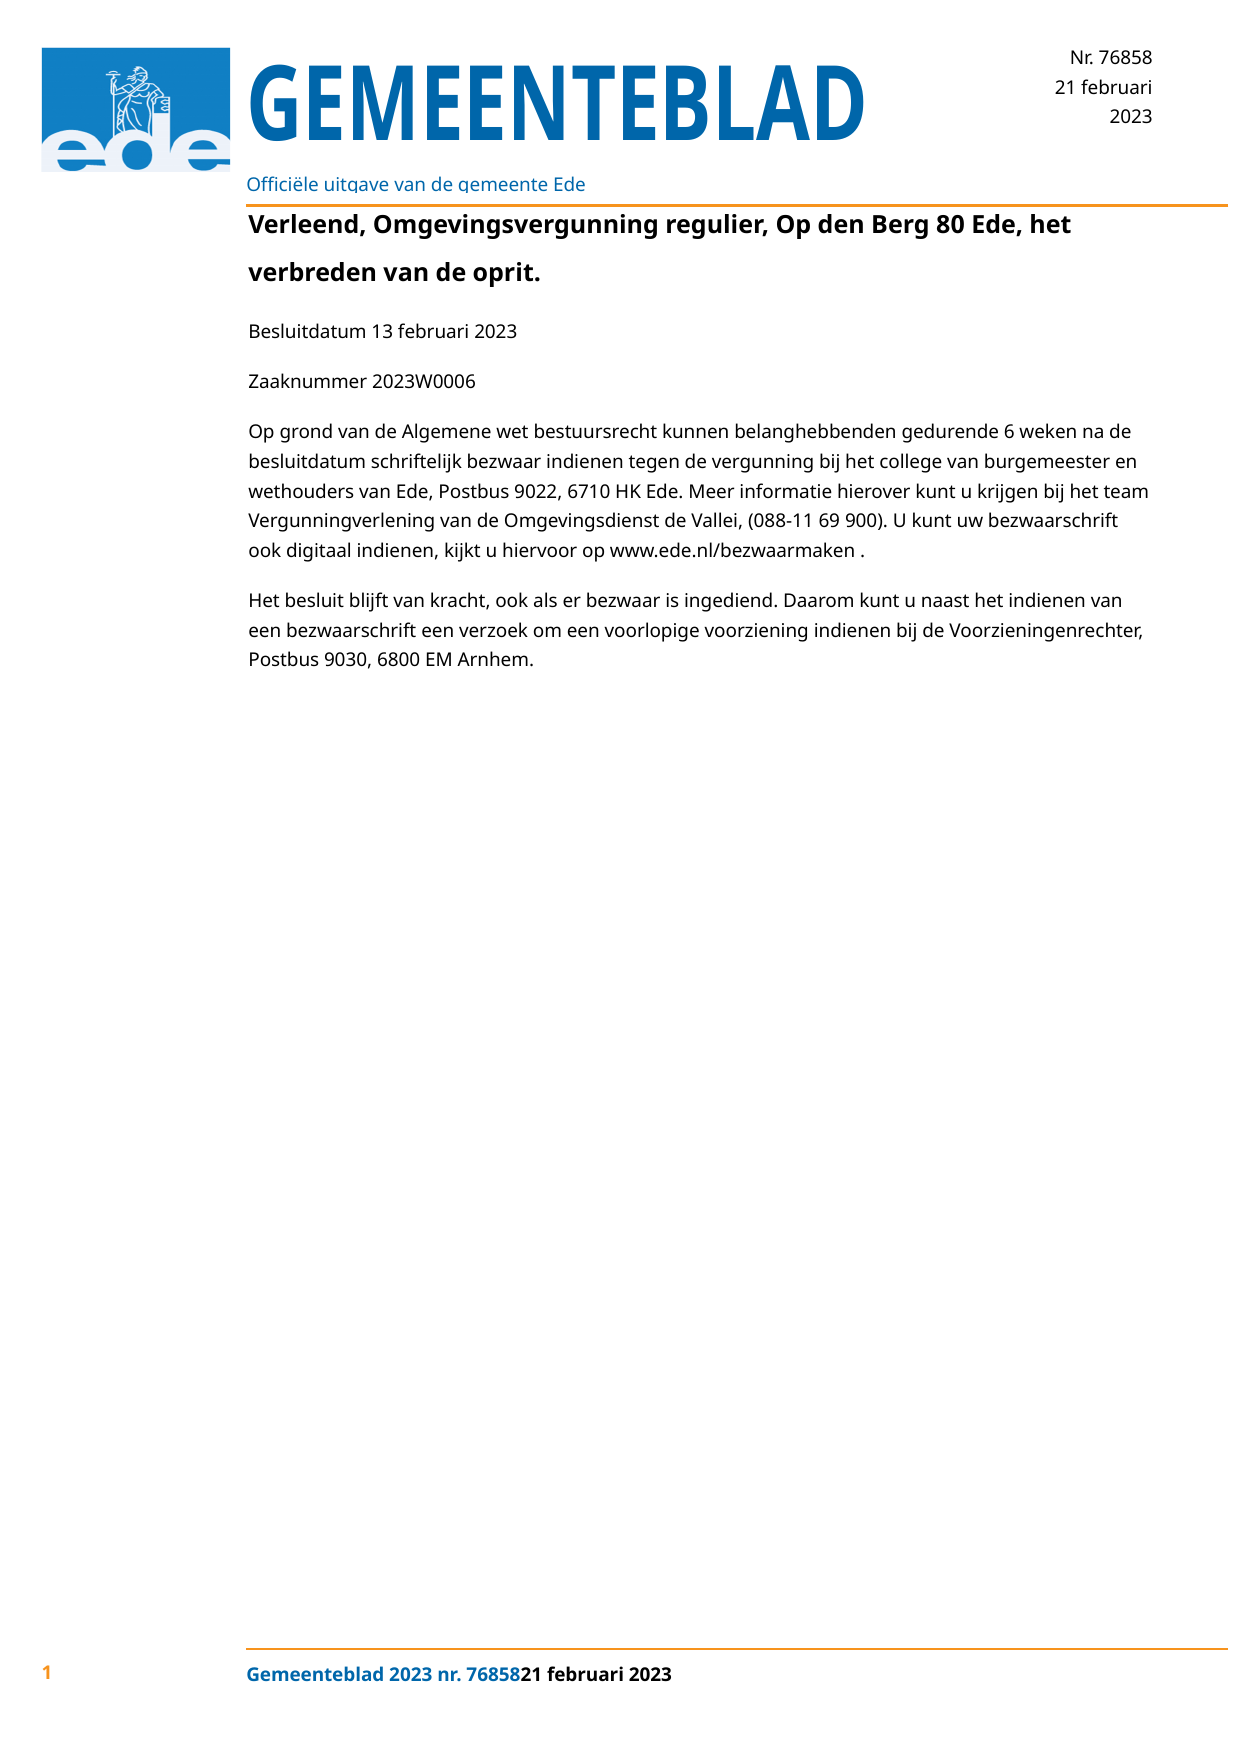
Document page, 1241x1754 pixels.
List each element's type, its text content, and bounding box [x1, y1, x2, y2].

text Op grond van de Algemene wet bestuursrecht kunnen belanghebbenden gedurende 6 weken na de besluitdatum schriftelijk bezwaar indienen tegen de vergunning bij het college van burgemeester en wethouders van Ede, Postbus 9022, 6710 HK Ede. Meer informatie hierover kunt u krijgen bij het team Vergunningverlening van de Omgevingsdienst de Vallei, (088-11 69 900). U kunt uw bezwaarschrift ook digitaal indienen, kijkt u hiervoor op www.ede.nl/bezwaarmaken . [248, 419, 1152, 563]
text Verleend, Omgevingsvergunning regulier, Op den Berg 80 Ede, het verbreden van de oprit. [248, 207, 1152, 288]
text Het besluit blijft van kracht, ook als er bezwaar is ingediend. Daarom kunt u naast het indienen van een bezwaarschrift een verzoek om een voorlopige voorziening indienen bij de Voorzieningenrechter, Postbus 9030, 6800 EM Arnhem. [248, 587, 1152, 672]
text Besluitdatum 13 februari 2023 [248, 318, 1152, 344]
text Zaaknummer 2023W0006 [248, 368, 1152, 394]
picture [41, 47, 231, 172]
